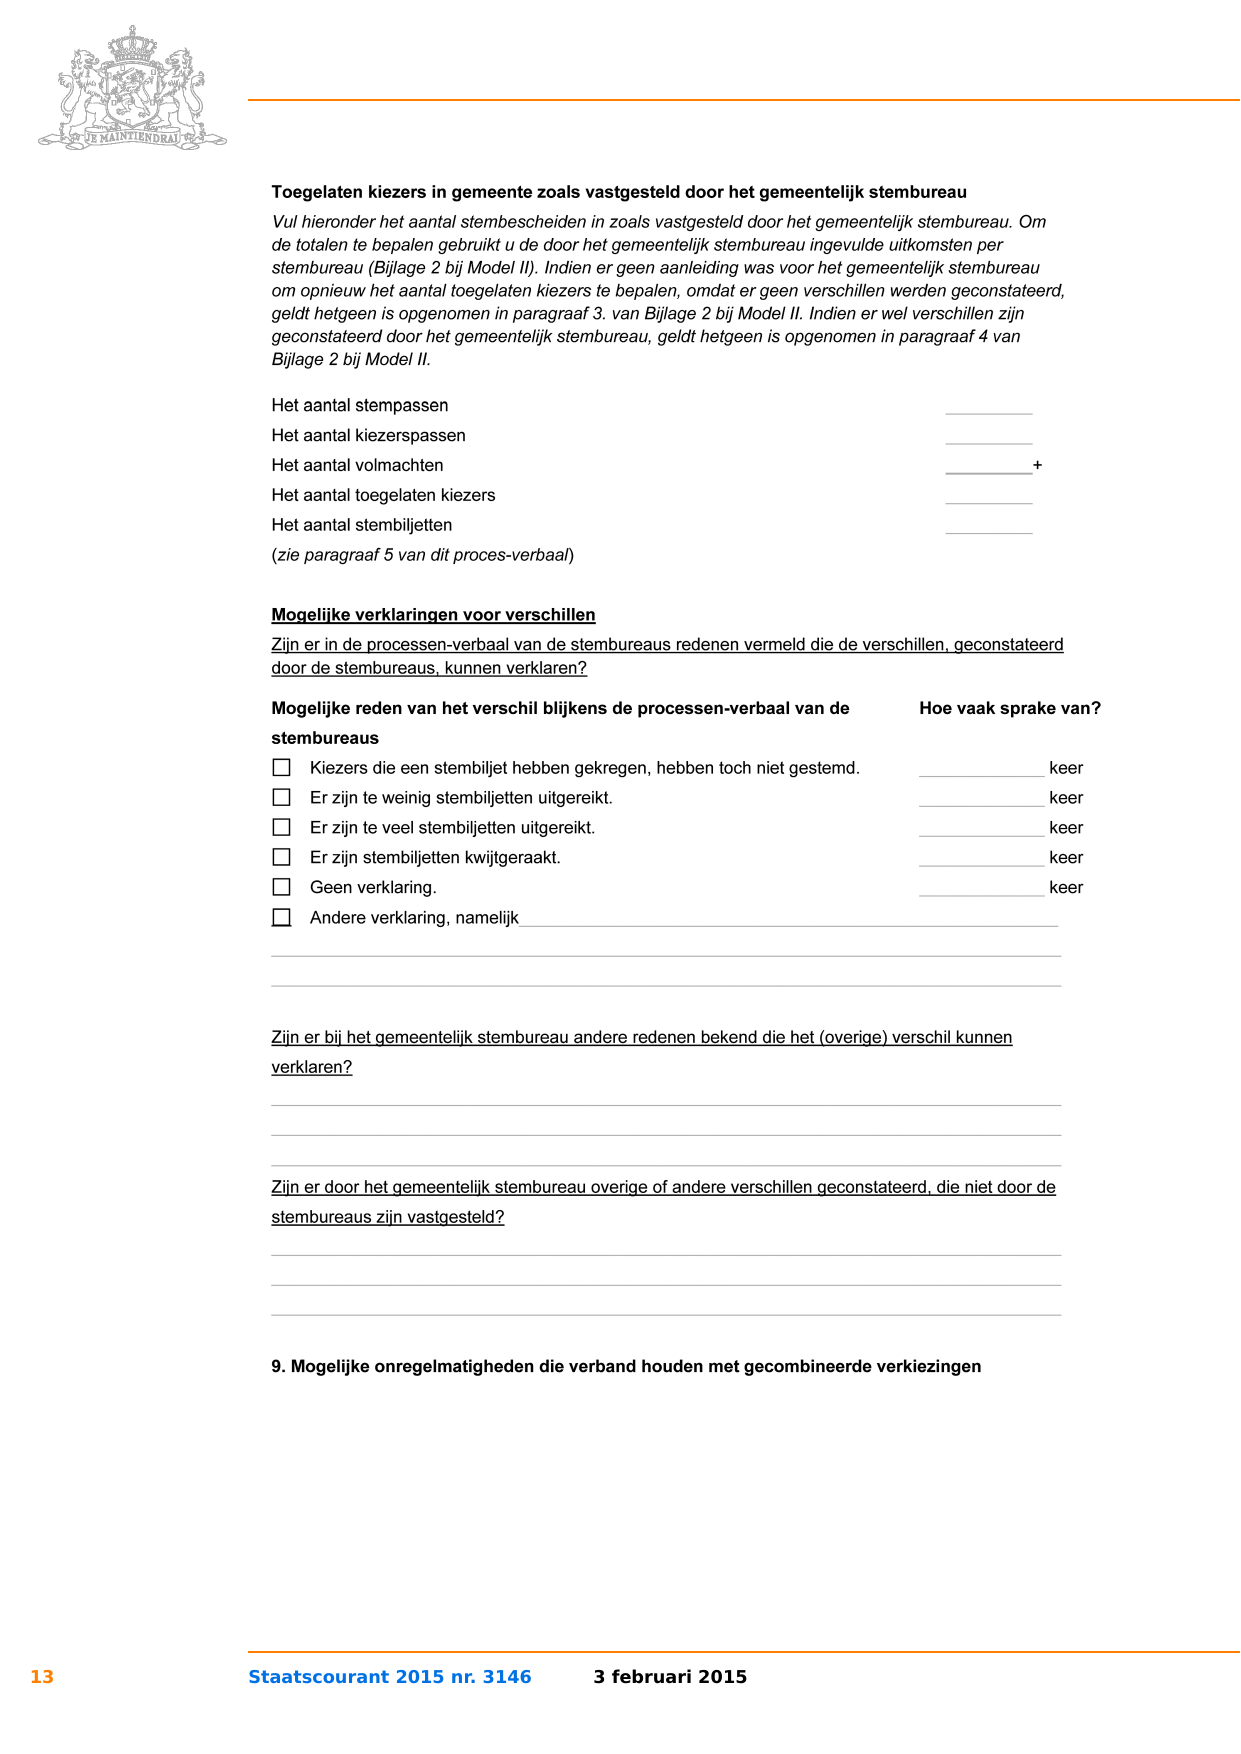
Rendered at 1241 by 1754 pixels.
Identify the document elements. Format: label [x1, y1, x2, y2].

picture [38, 25, 227, 150]
picture [248, 151, 1134, 1410]
